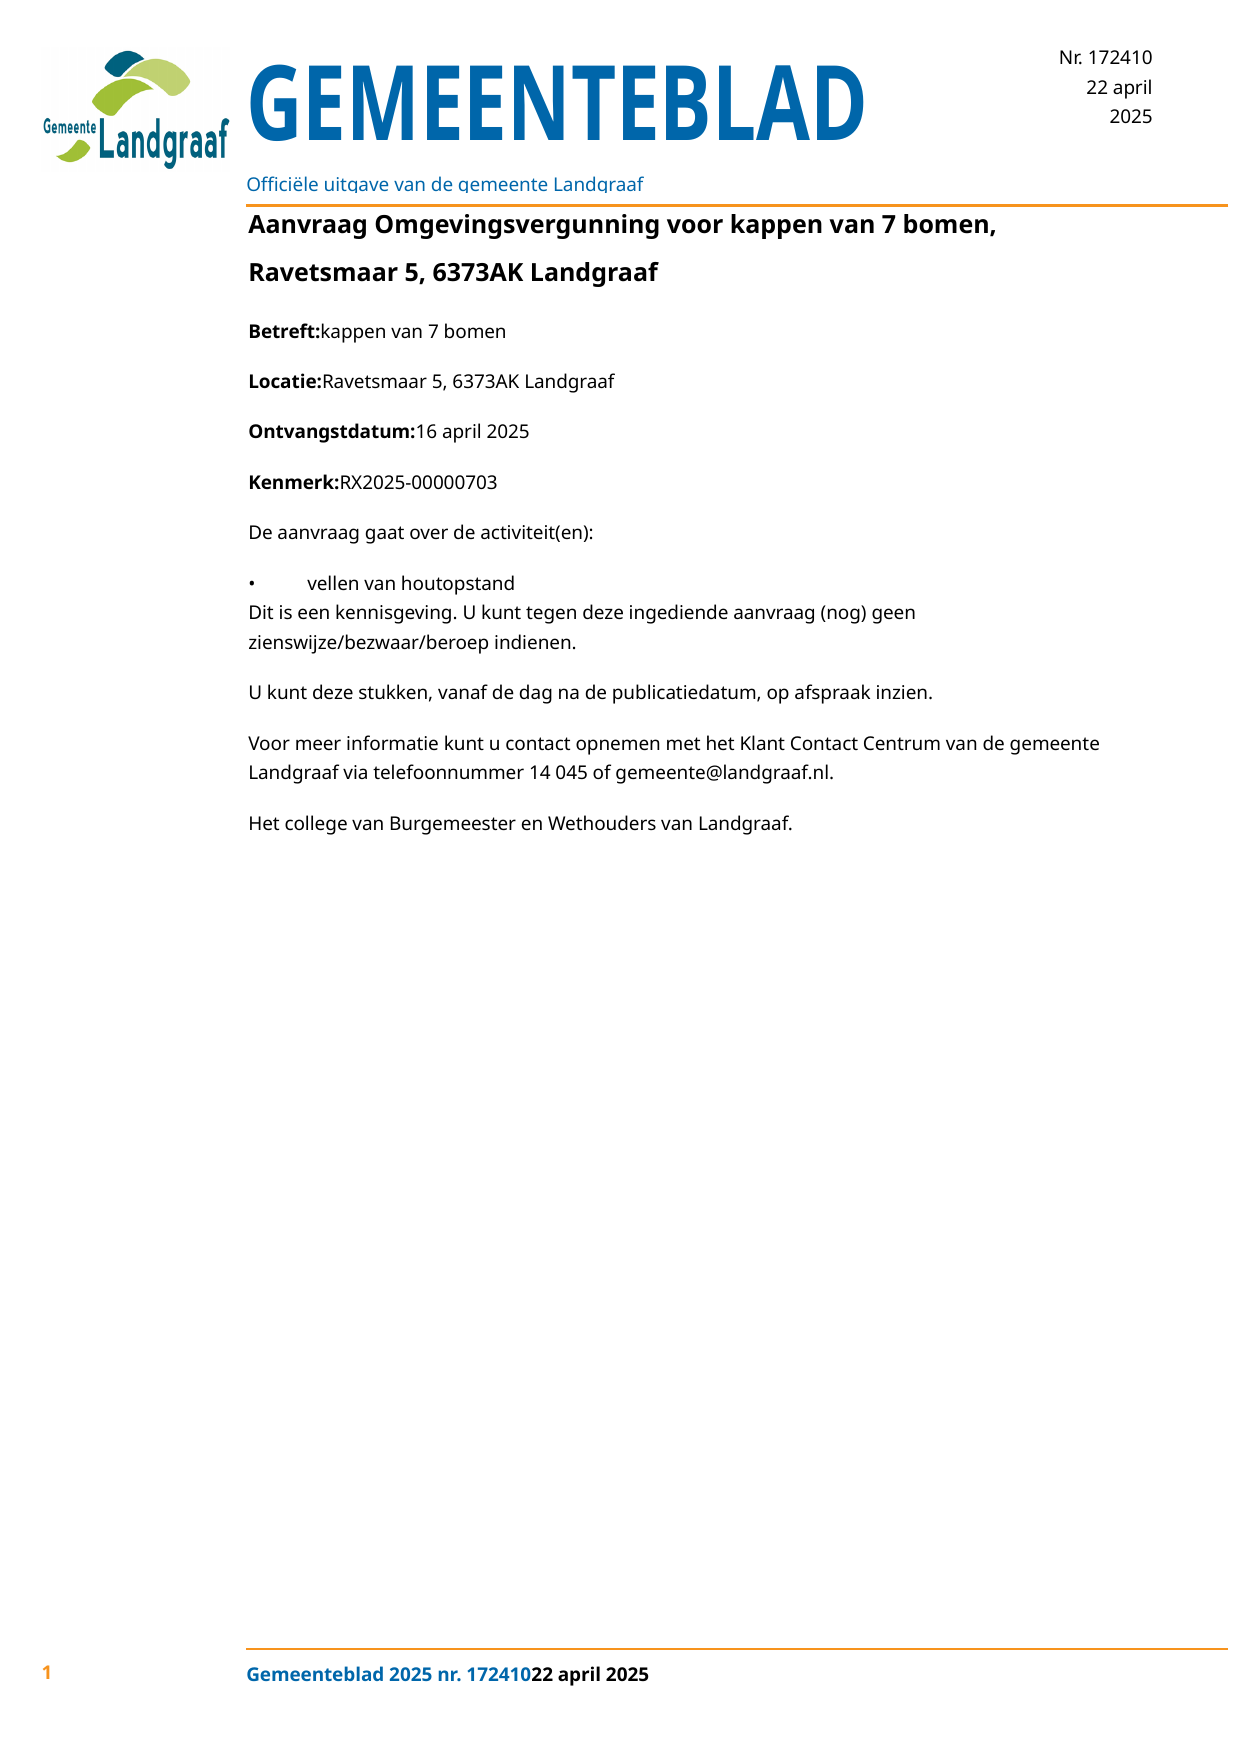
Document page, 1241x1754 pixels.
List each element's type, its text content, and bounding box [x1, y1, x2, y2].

text Kenmerk:RX2025-00000703 [248, 469, 1152, 495]
text Dit is een kennisgeving. U kunt tegen deze ingediende aanvraag (nog) geen zienswijze/bezwaar/beroep indienen. [248, 599, 1152, 655]
text U kunt deze stukken, vanaf de dag na de publicatiedatum, op afspraak inzien. [248, 679, 1152, 705]
text Locatie:Ravetsmaar 5, 6373AK Landgraaf [248, 368, 1152, 394]
text De aanvraag gaat over de activiteit(en): [248, 519, 1152, 545]
picture [41, 47, 231, 172]
list vellen van houtopstand [248, 570, 1152, 596]
text Ontvangstdatum:16 april 2025 [248, 419, 1152, 444]
text Voor meer informatie kunt u contact opnemen met het Klant Contact Centrum van de gemeente Landgraaf via telefoonnummer 14 045 of gemeente@landgraaf.nl. [248, 730, 1152, 785]
text Het college van Burgemeester en Wethouders van Landgraaf. [248, 810, 1152, 836]
text Aanvraag Omgevingsvergunning voor kappen van 7 bomen, Ravetsmaar 5, 6373AK Landgraaf [248, 207, 1152, 288]
text Betreft:kappen van 7 bomen [248, 318, 1152, 344]
